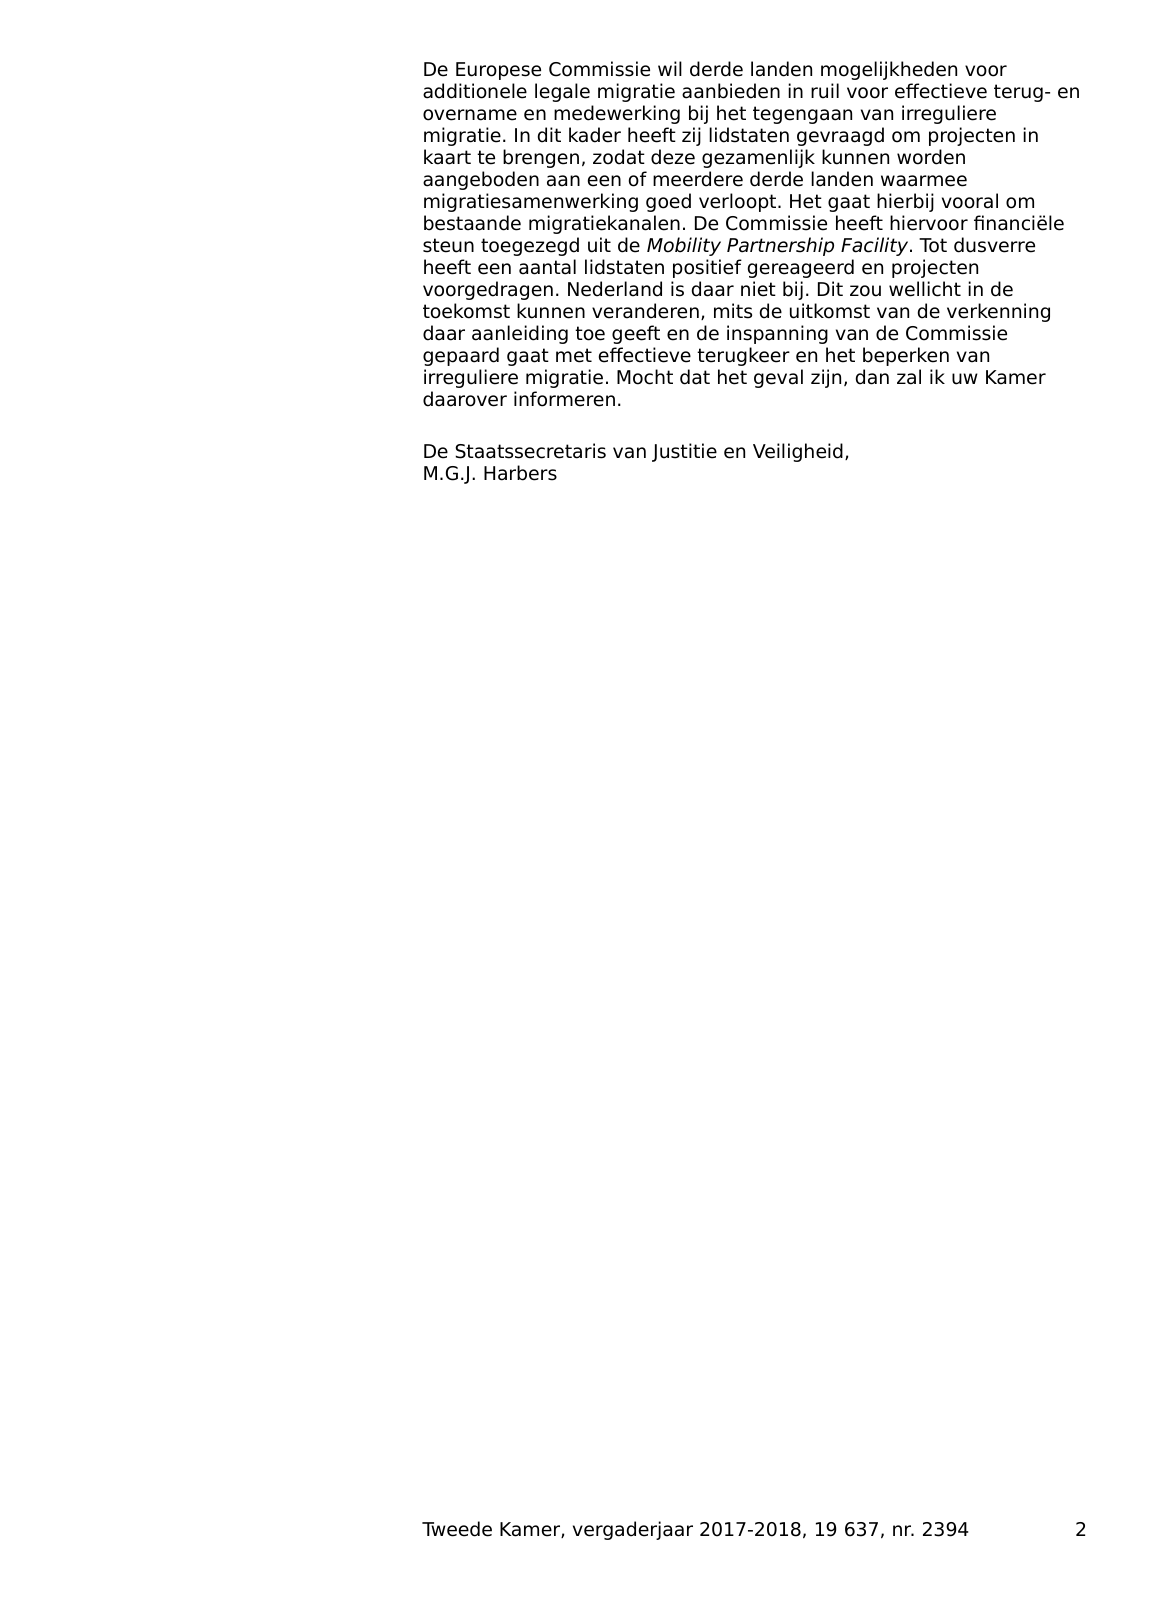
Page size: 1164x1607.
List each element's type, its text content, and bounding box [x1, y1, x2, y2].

text De Europese Commissie wil derde landen mogelijkheden voor additionele legale migratie aanbieden in ruil voor effectieve terug- en overname en medewerking bij het tegengaan van irreguliere migratie. In dit kader heeft zij lidstaten gevraagd om projecten in kaart te brengen, zodat deze gezamenlijk kunnen worden aangeboden aan een of meerdere derde landen waarmee migratiesamenwerking goed verloopt. Het gaat hierbij vooral om bestaande migratiekanalen. De Commissie heeft hiervoor financiële steun toegezegd uit de Mobility Partnership Facility. Tot dusverre heeft een aantal lidstaten positief gereageerd en projecten voorgedragen. Nederland is daar niet bij. Dit zou wellicht in de toekomst kunnen veranderen, mits de uitkomst van de verkenning daar aanleiding toe geeft en de inspanning van de Commissie gepaard gaat met effectieve terugkeer en het beperken van irreguliere migratie. Mocht dat het geval zijn, dan zal ik uw Kamer daarover informeren. [422, 59, 1087, 411]
text De Staatssecretaris van Justitie en Veiligheid, M.G.J. Harbers [422, 441, 1087, 485]
